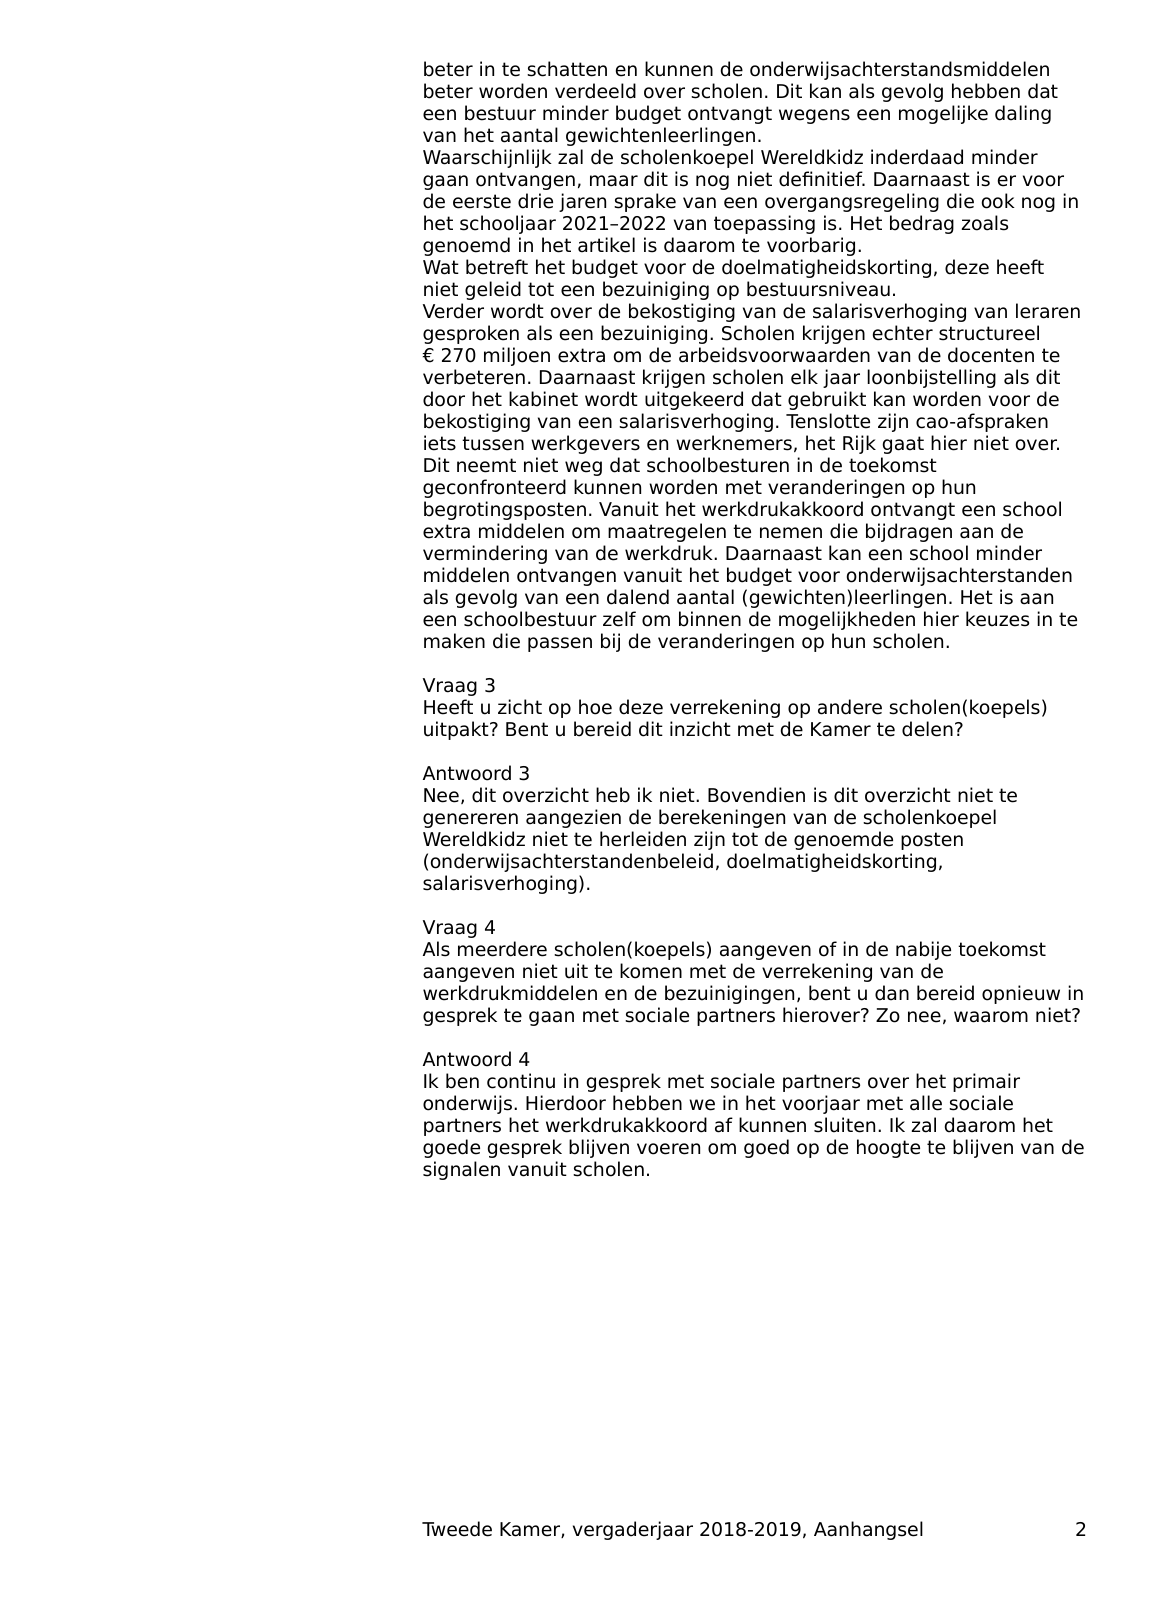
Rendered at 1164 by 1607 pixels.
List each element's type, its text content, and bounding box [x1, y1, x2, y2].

text Vraag 4 [422, 917, 1087, 939]
text beter in te schatten en kunnen de onderwijsachterstandsmiddelen beter worden verdeeld over scholen. Dit kan als gevolg hebben dat een bestuur minder budget ontvangt wegens een mogelijke daling van het aantal gewichtenleerlingen. [422, 59, 1087, 147]
text Dit neemt niet weg dat schoolbesturen in de toekomst geconfronteerd kunnen worden met veranderingen op hun begrotingsposten. Vanuit het werkdrukakkoord ontvangt een school extra middelen om maatregelen te nemen die bijdragen aan de vermindering van de werkdruk. Daarnaast kan een school minder middelen ontvangen vanuit het budget voor onderwijsachterstanden als gevolg van een dalend aantal (gewichten)leerlingen. Het is aan een schoolbestuur zelf om binnen de mogelijkheden hier keuzes in te maken die passen bij de veranderingen op hun scholen. [422, 455, 1087, 652]
text Heeft u zicht op hoe deze verrekening op andere scholen(koepels) uitpakt? Bent u bereid dit inzicht met de Kamer te delen? [422, 697, 1087, 741]
text Antwoord 4 [422, 1049, 1087, 1071]
text Waarschijnlijk zal de scholenkoepel Wereldkidz inderdaad minder gaan ontvangen, maar dit is nog niet definitief. Daarnaast is er voor de eerste drie jaren sprake van een overgangsregeling die ook nog in het schooljaar 2021–2022 van toepassing is. Het bedrag zoals genoemd in het artikel is daarom te voorbarig. [422, 147, 1087, 257]
text Verder wordt over de bekostiging van de salarisverhoging van leraren gesproken als een bezuiniging. Scholen krijgen echter structureel € 270 miljoen extra om de arbeidsvoorwaarden van de docenten te verbeteren. Daarnaast krijgen scholen elk jaar loonbijstelling als dit door het kabinet wordt uitgekeerd dat gebruikt kan worden voor de bekostiging van een salarisverhoging. Tenslotte zijn cao-afspraken iets tussen werkgevers en werknemers, het Rijk gaat hier niet over. [422, 301, 1087, 455]
text Wat betreft het budget voor de doelmatigheidskorting, deze heeft niet geleid tot een bezuiniging op bestuursniveau. [422, 257, 1087, 301]
text Als meerdere scholen(koepels) aangeven of in de nabije toekomst aangeven niet uit te komen met de verrekening van de werkdrukmiddelen en de bezuinigingen, bent u dan bereid opnieuw in gesprek te gaan met sociale partners hierover? Zo nee, waarom niet? [422, 939, 1087, 1027]
text Nee, dit overzicht heb ik niet. Bovendien is dit overzicht niet te genereren aangezien de berekeningen van de scholenkoepel Wereldkidz niet te herleiden zijn tot de genoemde posten (onderwijsachterstandenbeleid, doelmatigheidskorting, salarisverhoging). [422, 785, 1087, 895]
text Vraag 3 [422, 675, 1087, 697]
text Ik ben continu in gesprek met sociale partners over het primair onderwijs. Hierdoor hebben we in het voorjaar met alle sociale partners het werkdrukakkoord af kunnen sluiten. Ik zal daarom het goede gesprek blijven voeren om goed op de hoogte te blijven van de signalen vanuit scholen. [422, 1071, 1087, 1181]
text Antwoord 3 [422, 763, 1087, 785]
